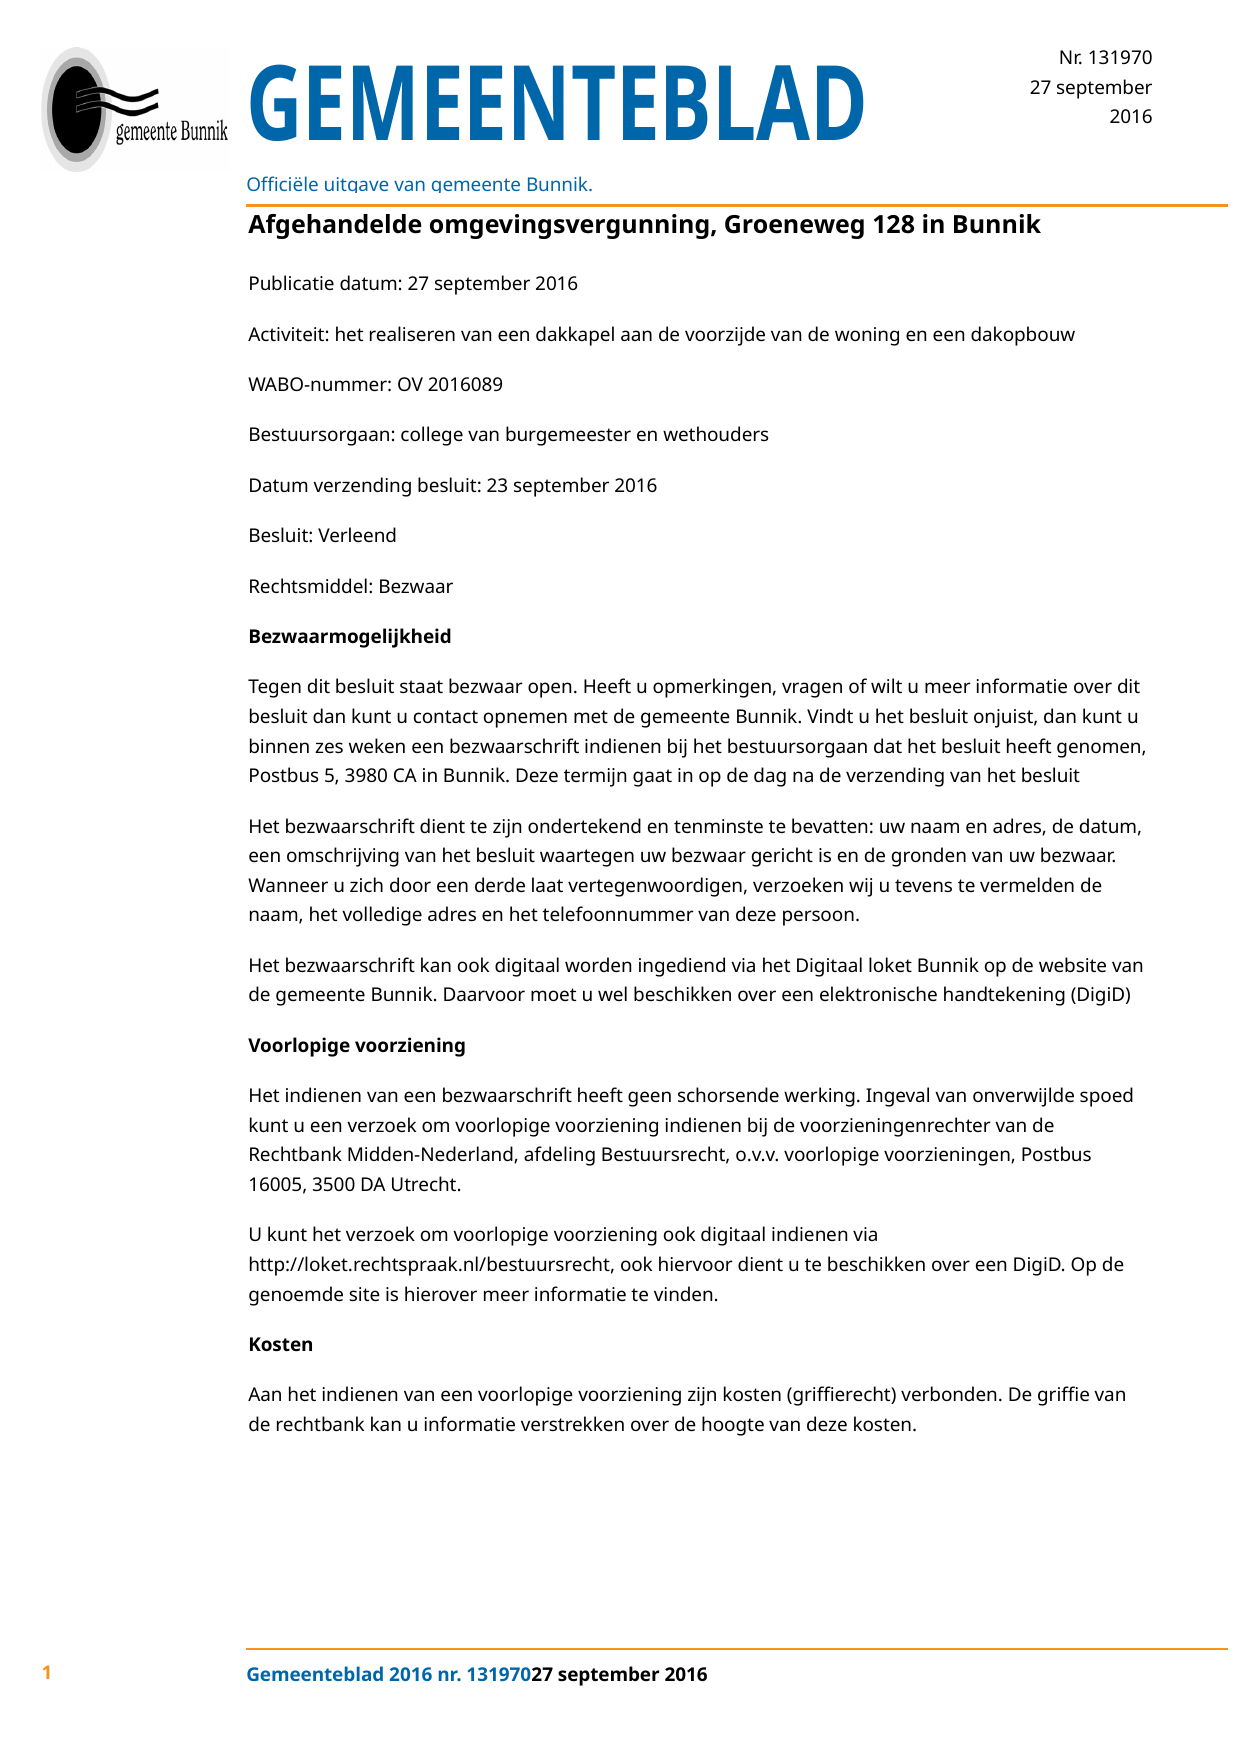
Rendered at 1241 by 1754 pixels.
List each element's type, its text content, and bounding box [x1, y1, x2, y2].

text Besluit: Verleend [248, 522, 1152, 548]
text Afgehandelde omgevingsvergunning, Groeneweg 128 in Bunnik [248, 207, 1152, 241]
text Aan het indienen van een voorlopige voorziening zijn kosten (griffierecht) verbonden. De griffie van de rechtbank kan u informatie verstrekken over de hoogte van deze kosten. [248, 1382, 1152, 1437]
text Datum verzending besluit: 23 september 2016 [248, 472, 1152, 498]
picture [41, 47, 231, 172]
text Voorlopige voorziening [248, 1032, 1152, 1058]
text Rechtsmiddel: Bezwaar [248, 573, 1152, 598]
text Kosten [248, 1331, 1152, 1357]
text Tegen dit besluit staat bezwaar open. Heeft u opmerkingen, vragen of wilt u meer informatie over dit besluit dan kunt u contact opnemen met de gemeente Bunnik. Vindt u het besluit onjuist, dan kunt u binnen zes weken een bezwaarschrift indienen bij het bestuursorgaan dat het besluit heeft genomen, Postbus 5, 3980 CA in Bunnik. Deze termijn gaat in op de dag na de verzending van het besluit [248, 674, 1152, 788]
text Het bezwaarschrift dient te zijn ondertekend en tenminste te bevatten: uw naam en adres, de datum, een omschrijving van het besluit waartegen uw bezwaar gericht is en de gronden van uw bezwaar. Wanneer u zich door een derde laat vertegenwoordigen, verzoeken wij u tevens te vermelden de naam, het volledige adres en het telefoonnummer van deze persoon. [248, 813, 1152, 927]
text WABO-nummer: OV 2016089 [248, 371, 1152, 397]
text Bezwaarmogelijkheid [248, 623, 1152, 649]
text Bestuursorgaan: college van burgemeester en wethouders [248, 422, 1152, 447]
text U kunt het verzoek om voorlopige voorziening ook digitaal indienen via http://loket.rechtspraak.nl/bestuursrecht, ook hiervoor dient u te beschikken over een DigiD. Op de genoemde site is hierover meer informatie te vinden. [248, 1222, 1152, 1306]
text Het indienen van een bezwaarschrift heeft geen schorsende werking. Ingeval van onverwijlde spoed kunt u een verzoek om voorlopige voorziening indienen bij de voorzieningenrechter van de Rechtbank Midden-Nederland, afdeling Bestuursrecht, o.v.v. voorlopige voorzieningen, Postbus 16005, 3500 DA Utrecht. [248, 1082, 1152, 1197]
text Publicatie datum: 27 september 2016 [248, 270, 1152, 296]
text Het bezwaarschrift kan ook digitaal worden ingediend via het Digitaal loket Bunnik op de website van de gemeente Bunnik. Daarvoor moet u wel beschikken over een elektronische handtekening (DigiD) [248, 952, 1152, 1007]
text Activiteit: het realiseren van een dakkapel aan de voorzijde van de woning en een dakopbouw [248, 321, 1152, 346]
